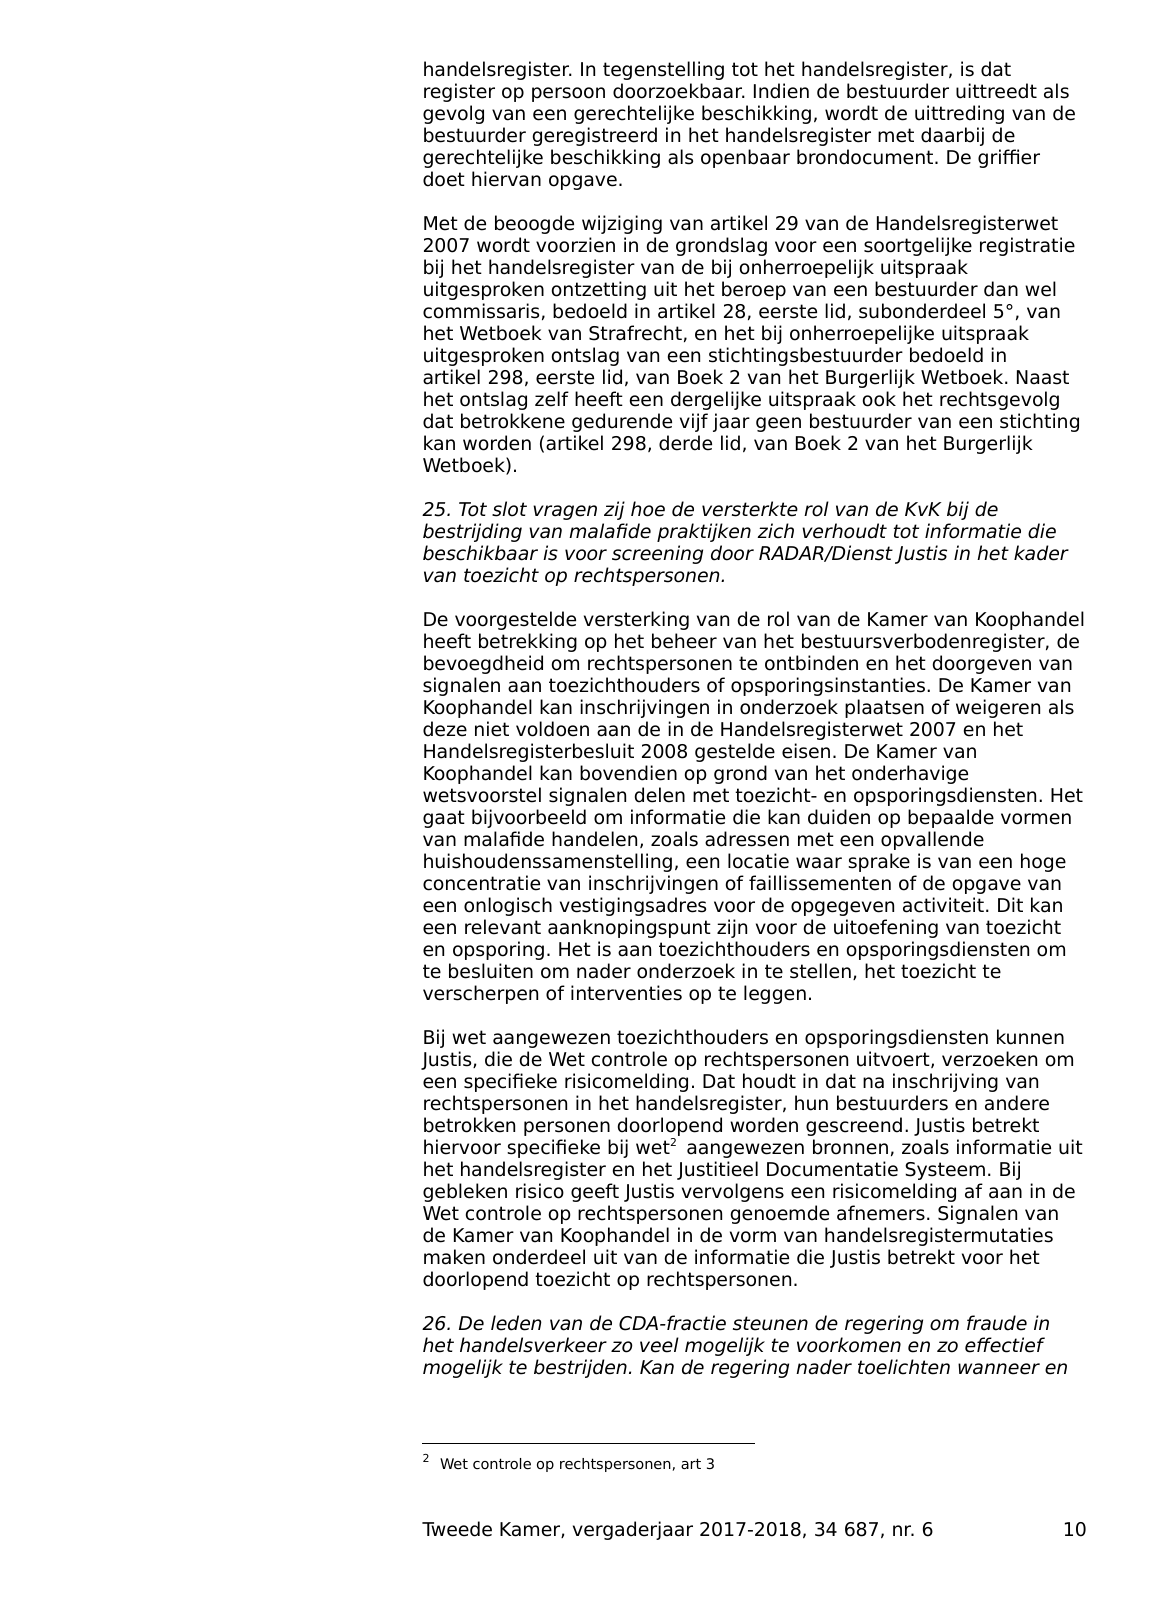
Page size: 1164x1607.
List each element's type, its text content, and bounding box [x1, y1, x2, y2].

text 26. De leden van de CDA-fractie steunen de regering om fraude in het handelsverkeer zo veel mogelijk te voorkomen en zo effectief mogelijk te bestrijden. Kan de regering nader toelichten wanneer en [422, 1313, 1087, 1379]
text Wet controle op rechtspersonen, art 3 [422, 1452, 1087, 1474]
text Bij wet aangewezen toezichthouders en opsporingsdiensten kunnen Justis, die de Wet controle op rechtspersonen uitvoert, verzoeken om een specifieke risicomelding. Dat houdt in dat na inschrijving van rechtspersonen in het handelsregister, hun bestuurders en andere betrokken personen doorlopend worden gescreend. Justis betrekt hiervoor specifieke bij wet aangewezen bronnen, zoals informatie uit het handelsregister en het Justitieel Documentatie Systeem. Bij gebleken risico geeft Justis vervolgens een risicomelding af aan in de Wet controle op rechtspersonen genoemde afnemers. Signalen van de Kamer van Koophandel in de vorm van handelsregistermutaties maken onderdeel uit van de informatie die Justis betrekt voor het doorlopend toezicht op rechtspersonen. [422, 1027, 1087, 1291]
text Met de beoogde wijziging van artikel 29 van de Handelsregisterwet 2007 wordt voorzien in de grondslag voor een soortgelijke registratie bij het handelsregister van de bij onherroepelijk uitspraak uitgesproken ontzetting uit het beroep van een bestuurder dan wel commissaris, bedoeld in artikel 28, eerste lid, subonderdeel 5°, van het Wetboek van Strafrecht, en het bij onherroepelijke uitspraak uitgesproken ontslag van een stichtingsbestuurder bedoeld in artikel 298, eerste lid, van Boek 2 van het Burgerlijk Wetboek. Naast het ontslag zelf heeft een dergelijke uitspraak ook het rechtsgevolg dat betrokkene gedurende vijf jaar geen bestuurder van een stichting kan worden (artikel 298, derde lid, van Boek 2 van het Burgerlijk Wetboek). [422, 213, 1087, 477]
text 25. Tot slot vragen zij hoe de versterkte rol van de KvK bij de bestrijding van malafide praktijken zich verhoudt tot informatie die beschikbaar is voor screening door RADAR/Dienst Justis in het kader van toezicht op rechtspersonen. [422, 499, 1087, 587]
text De voorgestelde versterking van de rol van de Kamer van Koophandel heeft betrekking op het beheer van het bestuursverbodenregister, de bevoegdheid om rechtspersonen te ontbinden en het doorgeven van signalen aan toezichthouders of opsporingsinstanties. De Kamer van Koophandel kan inschrijvingen in onderzoek plaatsen of weigeren als deze niet voldoen aan de in de Handelsregisterwet 2007 en het Handelsregisterbesluit 2008 gestelde eisen. De Kamer van Koophandel kan bovendien op grond van het onderhavige wetsvoorstel signalen delen met toezicht- en opsporingsdiensten. Het gaat bijvoorbeeld om informatie die kan duiden op bepaalde vormen van malafide handelen, zoals adressen met een opvallende huishoudenssamenstelling, een locatie waar sprake is van een hoge concentratie van inschrijvingen of faillissementen of de opgave van een onlogisch vestigingsadres voor de opgegeven activiteit. Dit kan een relevant aanknopingspunt zijn voor de uitoefening van toezicht en opsporing. Het is aan toezichthouders en opsporingsdiensten om te besluiten om nader onderzoek in te stellen, het toezicht te verscherpen of interventies op te leggen. [422, 609, 1087, 1005]
text handelsregister. In tegenstelling tot het handelsregister, is dat register op persoon doorzoekbaar. Indien de bestuurder uittreedt als gevolg van een gerechtelijke beschikking, wordt de uittreding van de bestuurder geregistreerd in het handelsregister met daarbij de gerechtelijke beschikking als openbaar brondocument. De griffier doet hiervan opgave. [422, 59, 1087, 191]
